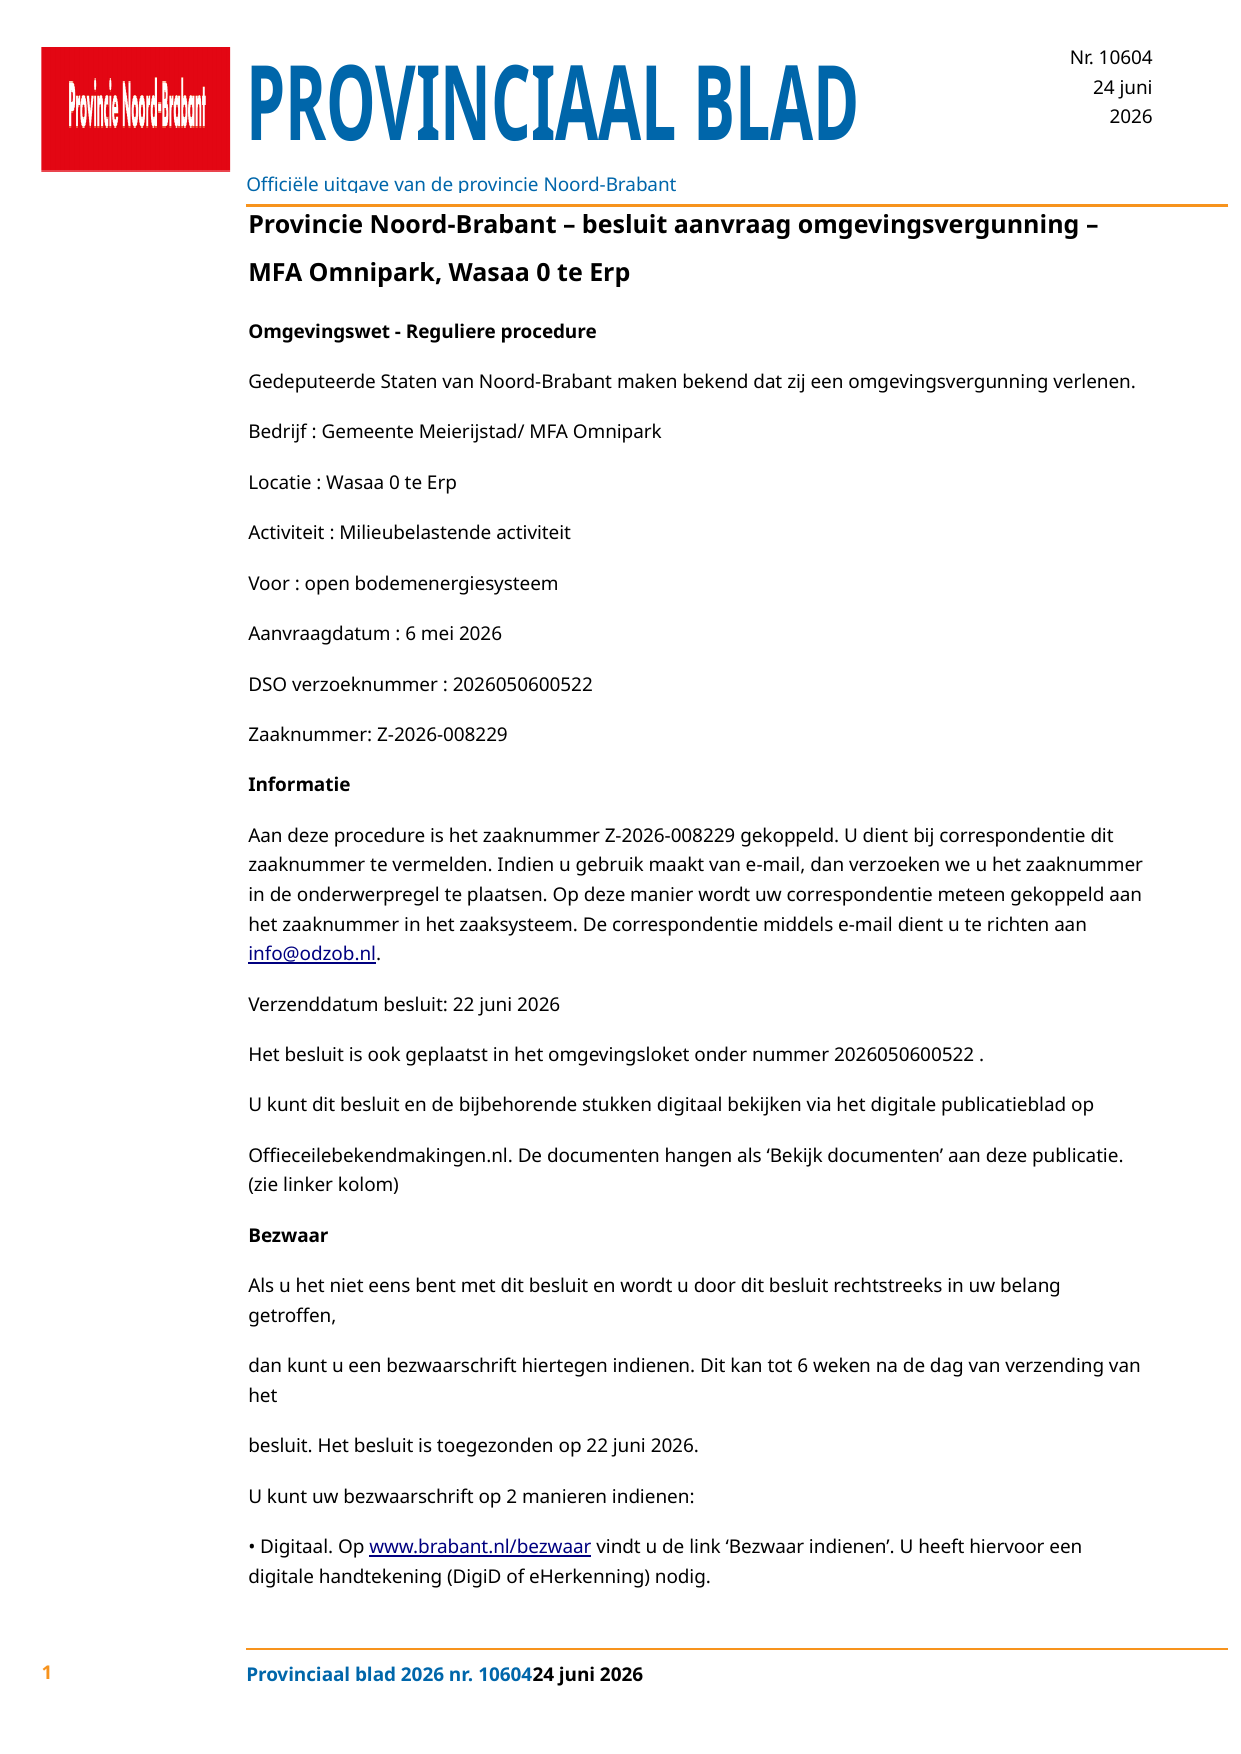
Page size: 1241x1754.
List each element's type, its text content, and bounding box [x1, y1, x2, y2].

text Als u het niet eens bent met dit besluit en wordt u door dit besluit rechtstreeks in uw belang getroffen, [248, 1272, 1152, 1328]
text Verzenddatum besluit: 22 juni 2026 [248, 991, 1152, 1017]
text DSO verzoeknummer : 2026050600522 [248, 671, 1152, 697]
text Aan deze procedure is het zaaknummer Z-2026-008229 gekoppeld. U dient bij correspondentie dit zaaknummer te vermelden. Indien u gebruik maakt van e-mail, dan verzoeken we u het zaaknummer in de onderwerpregel te plaatsen. Op deze manier wordt uw correspondentie meteen gekoppeld aan het zaaknummer in het zaaksysteem. De correspondentie middels e-mail dient u te richten aan info@odzob.nl. [248, 822, 1152, 966]
text Het besluit is ook geplaatst in het omgevingsloket onder nummer 2026050600522 . [248, 1041, 1152, 1067]
text dan kunt u een bezwaarschrift hiertegen indienen. Dit kan tot 6 weken na de dag van verzending van het [248, 1352, 1152, 1408]
picture [41, 47, 231, 172]
text Provincie Noord-Brabant – besluit aanvraag omgevingsvergunning – ​ MFA Omnipark, Wasaa 0 te Erp [248, 207, 1152, 288]
text Aanvraagdatum : 6 mei 2026 [248, 620, 1152, 646]
text Locatie : Wasaa 0 te Erp [248, 469, 1152, 495]
text Omgevingswet - Reguliere procedure [248, 318, 1152, 344]
text Bezwaar [248, 1222, 1152, 1248]
text U kunt dit besluit en de bijbehorende stukken digitaal bekijken via het digitale publicatieblad op [248, 1092, 1152, 1117]
text Voor : open bodemenergiesysteem [248, 570, 1152, 596]
text • Digitaal. Op www.brabant.nl/bezwaar vindt u de link ‘Bezwaar indienen’. U heeft hiervoor een digitale handtekening (DigiD of eHerkenning) nodig. [248, 1533, 1152, 1589]
text besluit. Het besluit is toegezonden op 22 juni 2026. [248, 1432, 1152, 1458]
text Gedeputeerde Staten van Noord-Brabant maken bekend dat zij een omgevingsvergunning verlenen. [248, 368, 1152, 394]
text Activiteit : Milieubelastende activiteit [248, 519, 1152, 545]
text Zaaknummer: Z-2026-008229 [248, 721, 1152, 747]
text U kunt uw bezwaarschrift op 2 manieren indienen: [248, 1483, 1152, 1509]
text Bedrijf : ​Gemeente Meierijstad/ MFA Omnipark [248, 419, 1152, 444]
text Informatie [248, 772, 1152, 797]
text Offieceilebekendmakingen.nl. De documenten hangen als ‘Bekijk documenten’ aan deze publicatie. (zie linker kolom) [248, 1142, 1152, 1197]
